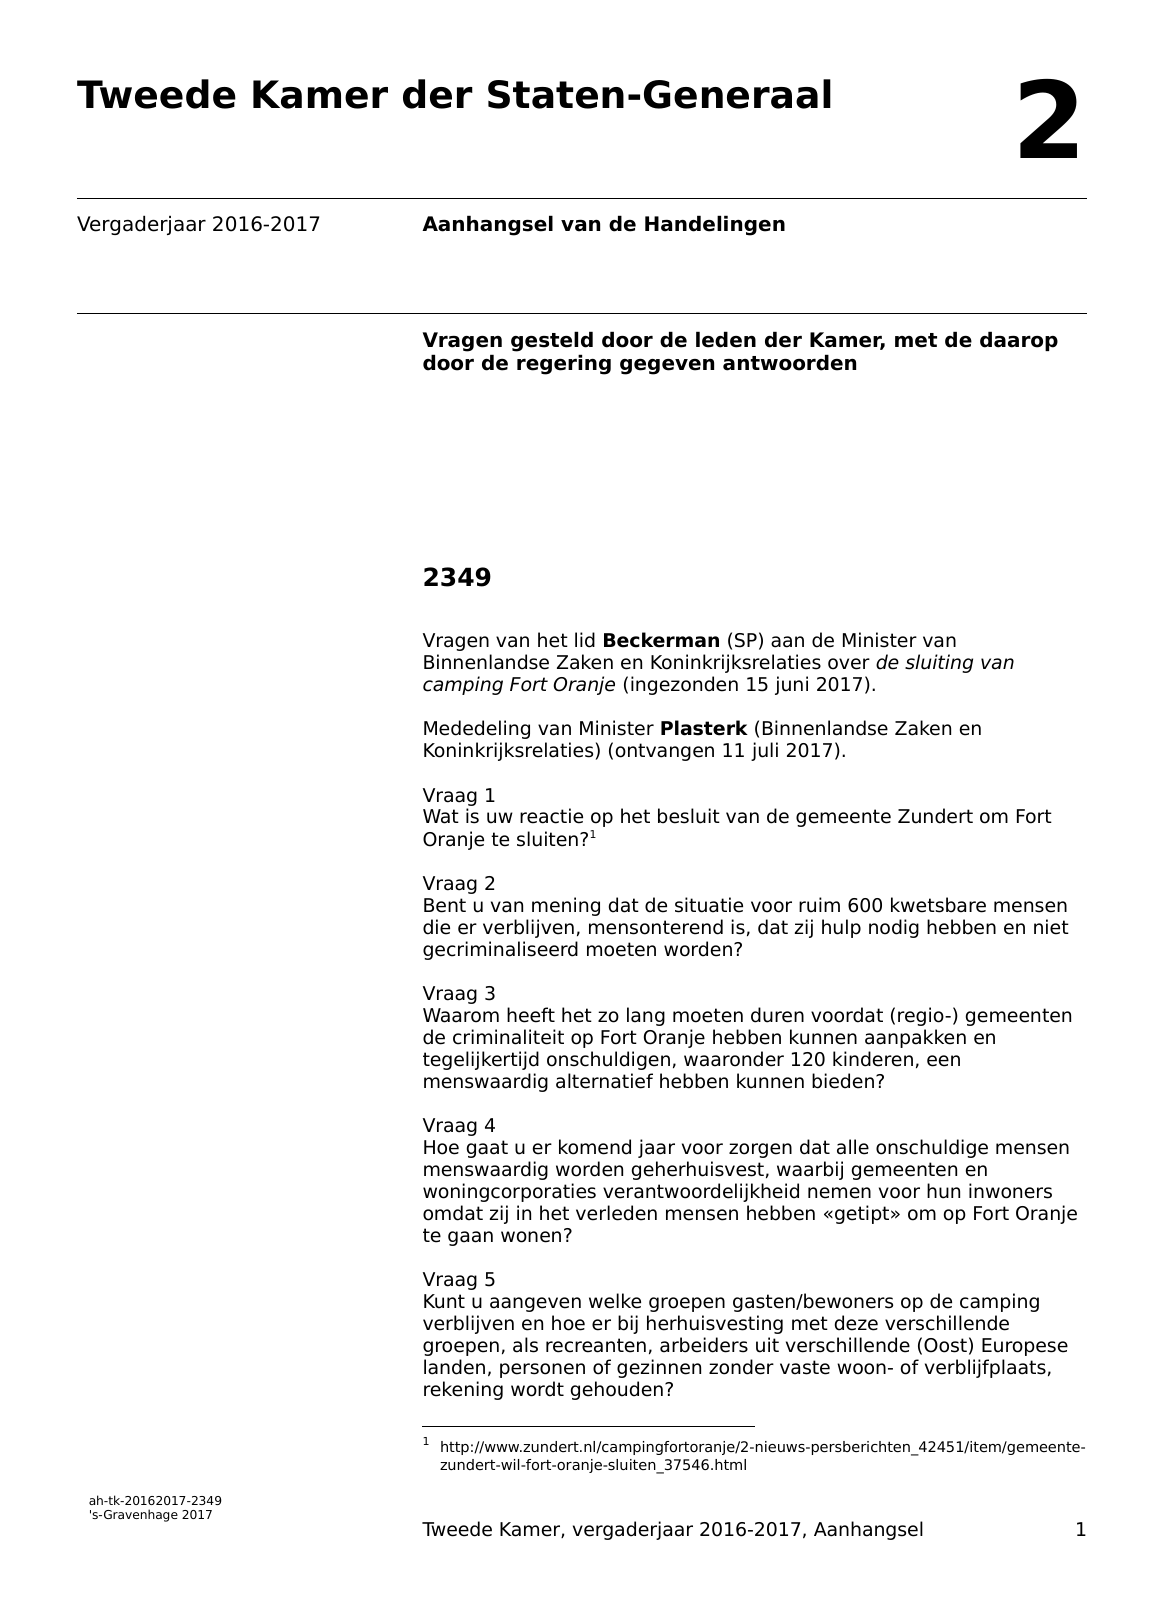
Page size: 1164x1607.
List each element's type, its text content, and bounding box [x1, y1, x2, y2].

table_header Tweede Kamer der Staten-Generaal [77, 59, 886, 198]
text Vraag 1 [422, 784, 1087, 806]
text Wat is uw reactie op het besluit van de gemeente Zundert om Fort Oranje te sluiten? [422, 806, 1087, 850]
text Vraag 2 [422, 873, 1087, 894]
text Mededeling van Minister Plasterk (Binnenlandse Zaken en Koninkrijksrelaties) (ontvangen 11 juli 2017). [422, 718, 1087, 762]
text ah-tk-20162017-2349 [88, 1494, 323, 1508]
table_cell Vergaderjaar 2016-2017 [77, 199, 422, 313]
text Hoe gaat u er komend jaar voor zorgen dat alle onschuldige mensen menswaardig worden geherhuisvest, waarbij gemeenten en woningcorporaties verantwoordelijkheid nemen voor hun inwoners omdat zij in het verleden mensen hebben «getipt» om op Fort Oranje te gaan wonen? [422, 1137, 1087, 1247]
text http://www.zundert.nl/campingfortoranje/2-nieuws-persberichten_42451/item/gemeente-zundert-wil-fort-oranje-sluiten_37546.html [422, 1435, 1087, 1474]
table_cell Vragen gesteld door de leden der Kamer, met de daarop door de regering gegeven antwoorden [422, 314, 1087, 375]
table_cell Aanhangsel van de Handelingen [422, 199, 1087, 313]
text Vraag 3 [422, 983, 1087, 1005]
text 2349 [422, 563, 1087, 592]
text Vraag 4 [422, 1115, 1087, 1137]
table_cell [77, 314, 422, 375]
text Vraag 5 [422, 1269, 1087, 1291]
text Waarom heeft het zo lang moeten duren voordat (regio-) gemeenten de criminaliteit op Fort Oranje hebben kunnen aanpakken en tegelijkertijd onschuldigen, waaronder 120 kinderen, een menswaardig alternatief hebben kunnen bieden? [422, 1005, 1087, 1093]
text 's-Gravenhage 2017 [88, 1508, 323, 1522]
text Vragen van het lid Beckerman (SP) aan de Minister van Binnenlandse Zaken en Koninkrijksrelaties over de sluiting van camping Fort Oranje (ingezonden 15 juni 2017). [422, 630, 1087, 696]
text Kunt u aangeven welke groepen gasten/bewoners op de camping verblijven en hoe er bij herhuisvesting met deze verschillende groepen, als recreanten, arbeiders uit verschillende (Oost) Europese landen, personen of gezinnen zonder vaste woon- of verblijfplaats, rekening wordt gehouden? [422, 1291, 1087, 1401]
table_header 2 [886, 59, 1087, 198]
text Bent u van mening dat de situatie voor ruim 600 kwetsbare mensen die er verblijven, mensonterend is, dat zij hulp nodig hebben en niet gecriminaliseerd moeten worden? [422, 894, 1087, 961]
